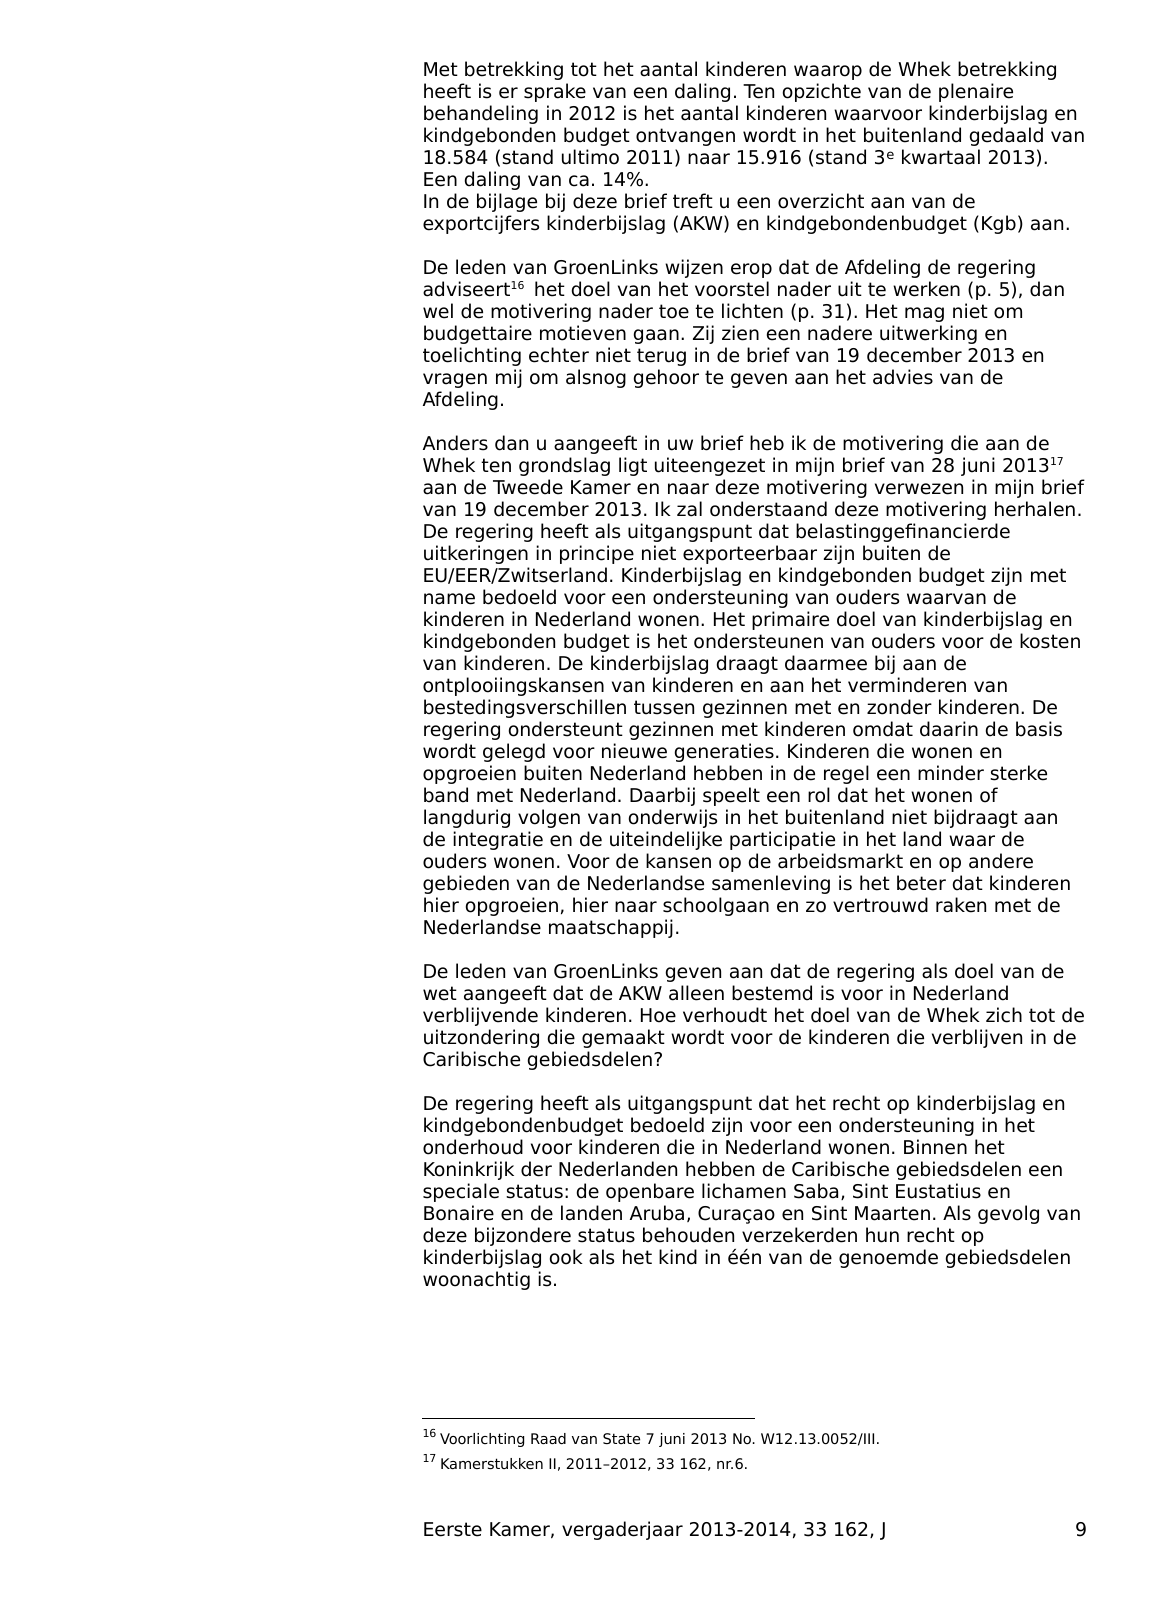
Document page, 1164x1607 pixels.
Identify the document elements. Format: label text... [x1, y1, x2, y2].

text De leden van GroenLinks wijzen erop dat de Afdeling de regering adviseert het doel van het voorstel nader uit te werken (p. 5), dan wel de motivering nader toe te lichten (p. 31). Het mag niet om budgettaire motieven gaan. Zij zien een nadere uitwerking en toelichting echter niet terug in de brief van 19 december 2013 en vragen mij om alsnog gehoor te geven aan het advies van de Afdeling. [422, 257, 1087, 411]
text Kamerstukken II, 2011–2012, 33 162, nr.6. [422, 1452, 1087, 1474]
text Anders dan u aangeeft in uw brief heb ik de motivering die aan de Whek ten grondslag ligt uiteengezet in mijn brief van 28 juni 2013 aan de Tweede Kamer en naar deze motivering verwezen in mijn brief van 19 december 2013. Ik zal onderstaand deze motivering herhalen. [422, 433, 1087, 521]
text In de bijlage bij deze brief treft u een overzicht aan van de exportcijfers kinderbijslag (AKW) en kindgebondenbudget (Kgb) aan. [422, 191, 1087, 235]
text Met betrekking tot het aantal kinderen waarop de Whek betrekking heeft is er sprake van een daling. Ten opzichte van de plenaire behandeling in 2012 is het aantal kinderen waarvoor kinderbijslag en kindgebonden budget ontvangen wordt in het buitenland gedaald van 18.584 (stand ultimo 2011) naar 15.916 (stand 3e kwartaal 2013). Een daling van ca. 14%. [422, 59, 1087, 191]
text De leden van GroenLinks geven aan dat de regering als doel van de wet aangeeft dat de AKW alleen bestemd is voor in Nederland verblijvende kinderen. Hoe verhoudt het doel van de Whek zich tot de uitzondering die gemaakt wordt voor de kinderen die verblijven in de Caribische gebiedsdelen? [422, 961, 1087, 1071]
text De regering heeft als uitgangspunt dat belastinggefinancierde uitkeringen in principe niet exporteerbaar zijn buiten de EU/EER/Zwitserland. Kinderbijslag en kindgebonden budget zijn met name bedoeld voor een ondersteuning van ouders waarvan de kinderen in Nederland wonen. Het primaire doel van kinderbijslag en kindgebonden budget is het ondersteunen van ouders voor de kosten van kinderen. De kinderbijslag draagt daarmee bij aan de ontplooiingskansen van kinderen en aan het verminderen van bestedingsverschillen tussen gezinnen met en zonder kinderen. De regering ondersteunt gezinnen met kinderen omdat daarin de basis wordt gelegd voor nieuwe generaties. Kinderen die wonen en opgroeien buiten Nederland hebben in de regel een minder sterke band met Nederland. Daarbij speelt een rol dat het wonen of langdurig volgen van onderwijs in het buitenland niet bijdraagt aan de integratie en de uiteindelijke participatie in het land waar de ouders wonen. Voor de kansen op de arbeidsmarkt en op andere gebieden van de Nederlandse samenleving is het beter dat kinderen hier opgroeien, hier naar schoolgaan en zo vertrouwd raken met de Nederlandse maatschappij. [422, 521, 1087, 939]
text Voorlichting Raad van State 7 juni 2013 No. W12.13.0052/III. [422, 1427, 1087, 1449]
text De regering heeft als uitgangspunt dat het recht op kinderbijslag en kindgebondenbudget bedoeld zijn voor een ondersteuning in het onderhoud voor kinderen die in Nederland wonen. Binnen het Koninkrijk der Nederlanden hebben de Caribische gebiedsdelen een speciale status: de openbare lichamen Saba, Sint Eustatius en Bonaire en de landen Aruba, Curaçao en Sint Maarten. Als gevolg van deze bijzondere status behouden verzekerden hun recht op kinderbijslag ook als het kind in één van de genoemde gebiedsdelen woonachtig is. [422, 1093, 1087, 1291]
